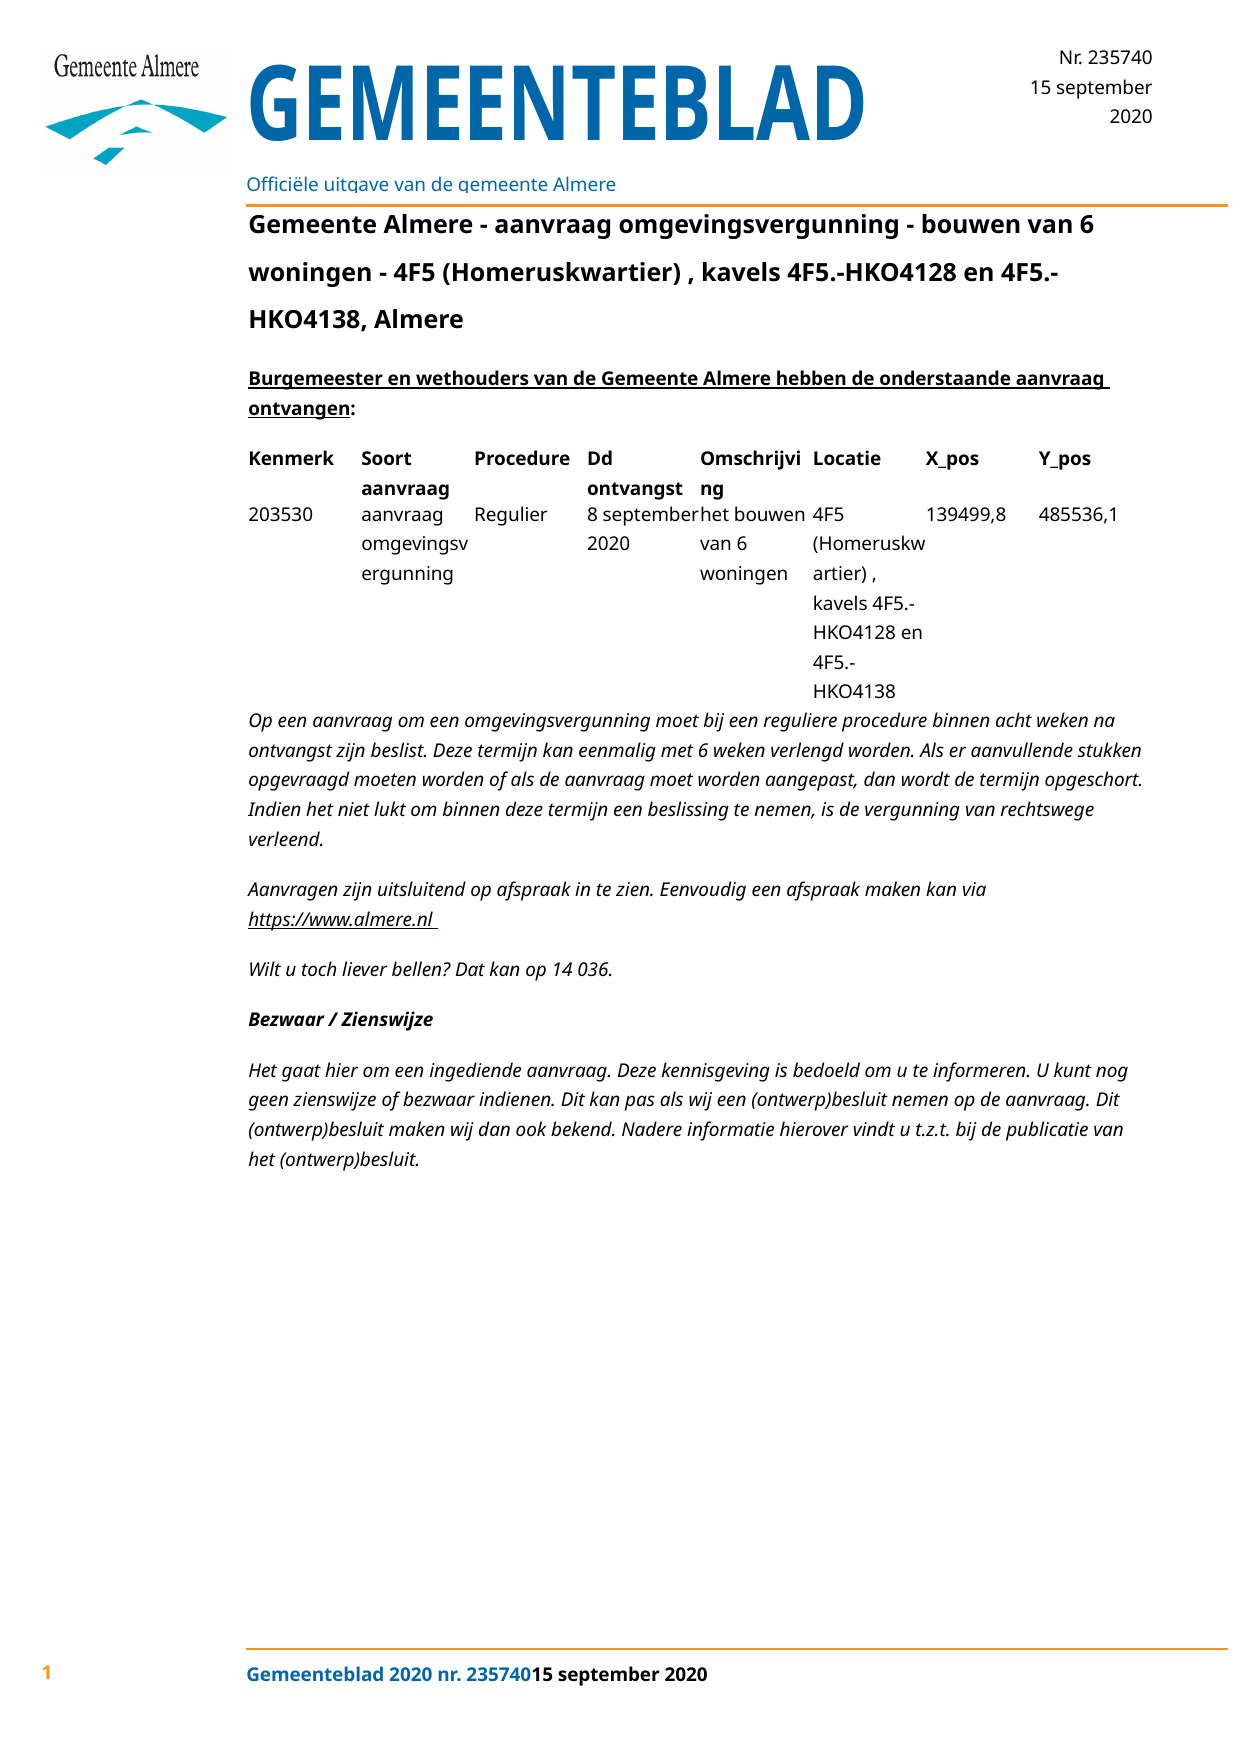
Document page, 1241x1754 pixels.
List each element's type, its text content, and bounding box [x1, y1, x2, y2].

picture [41, 47, 231, 172]
table_cell aanvraag omgevingsvergunning [361, 501, 474, 704]
table_header Locatie [813, 446, 926, 501]
table_cell 4F5 (Homeruskwartier) , kavels 4F5.-HKO4128 en 4F5.-HKO4138 [813, 501, 926, 704]
table_cell het bouwen van 6 woningen [700, 501, 813, 704]
table_header Y_pos [1039, 446, 1152, 501]
text Wilt u toch liever bellen? Dat kan op 14 036. [248, 956, 1152, 982]
table_cell 139499,8 [926, 501, 1038, 704]
table_header Procedure [474, 446, 587, 501]
text Burgemeester en wethouders van de Gemeente Almere hebben de onderstaande aanvraag ontvangen: [248, 366, 1152, 421]
table_header Omschrijving [700, 446, 813, 501]
table_header Soort aanvraag [361, 446, 474, 501]
table_cell 203530 [248, 501, 361, 704]
table_header X_pos [926, 446, 1038, 501]
table_header Kenmerk [248, 446, 361, 501]
text Het gaat hier om een ingediende aanvraag. Deze kennisgeving is bedoeld om u te informeren. U kunt nog geen zienswijze of bezwaar indienen. Dit kan pas als wij een (ontwerp)besluit nemen op de aanvraag. Dit (ontwerp)besluit maken wij dan ook bekend. Nadere informatie hierover vindt u t.z.t. bij de publicatie van het (ontwerp)besluit. [248, 1057, 1152, 1171]
table_cell Regulier [474, 501, 587, 704]
text Op een aanvraag om een omgevingsvergunning moet bij een reguliere procedure binnen acht weken na ontvangst zijn beslist. Deze termijn kan eenmalig met 6 weken verlengd worden. Als er aanvullende stukken opgevraagd moeten worden of als de aanvraag moet worden aangepast, dan wordt de termijn opgeschort. Indien het niet lukt om binnen deze termijn een beslissing te nemen, is de vergunning van rechtswege verleend. [248, 707, 1152, 851]
text Gemeente Almere - aanvraag omgevingsvergunning - bouwen van 6 woningen - 4F5 (Homeruskwartier) , kavels 4F5.-HKO4128 en 4F5.-HKO4138, Almere [248, 207, 1152, 336]
text Bezwaar / Zienswijze [248, 1007, 1152, 1032]
table_header Dd ontvangst [587, 446, 700, 501]
table_cell 8 september 2020 [587, 501, 700, 704]
text Aanvragen zijn uitsluitend op afspraak in te zien. Eenvoudig een afspraak maken kan via https://www.almere.nl [248, 876, 1152, 931]
table_cell 485536,1 [1039, 501, 1152, 704]
